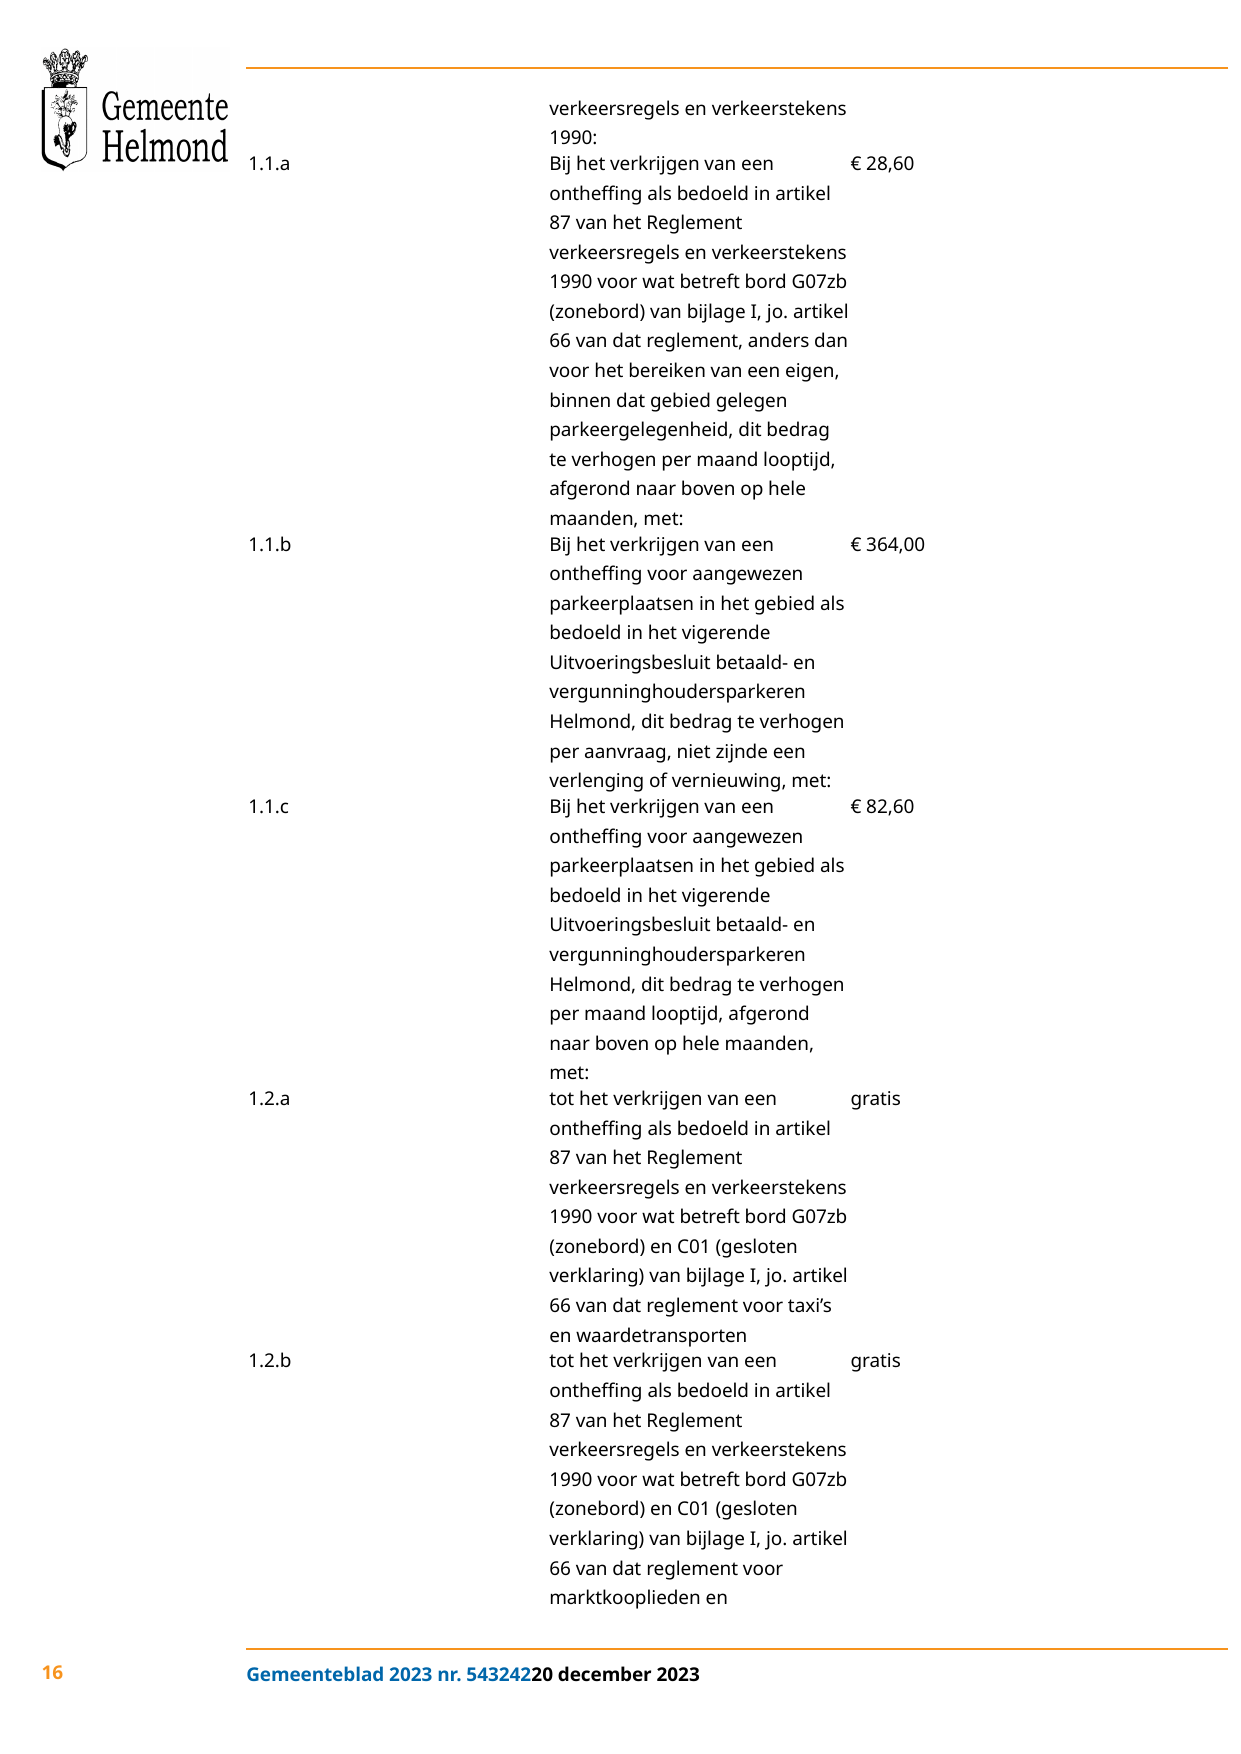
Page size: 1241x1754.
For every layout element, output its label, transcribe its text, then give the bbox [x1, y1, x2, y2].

table_cell gratis [850, 1348, 1152, 1610]
picture [41, 47, 231, 172]
table_cell 1.2.a [248, 1085, 549, 1348]
table_cell Bij het verkrijgen van een ontheffing voor aangewezen parkeerplaatsen in het gebied als bedoeld in het vigerende Uitvoeringsbesluit betaald- en vergunninghoudersparkeren Helmond, dit bedrag te verhogen per aanvraag, niet zijnde een verlenging of vernieuwing, met: [549, 531, 850, 793]
table_cell tot het verkrijgen van een ontheffing als bedoeld in artikel 87 van het Reglement verkeersregels en verkeerstekens 1990 voor wat betreft bord G07zb (zonebord) en C01 (gesloten verklaring) van bijlage I, jo. artikel 66 van dat reglement voor marktkooplieden en [549, 1348, 850, 1610]
table_cell verkeersregels en verkeerstekens 1990: [549, 95, 850, 150]
table_cell 1.1.b [248, 531, 549, 793]
table_cell gratis [850, 1085, 1152, 1348]
table_cell € 82,60 [850, 793, 1152, 1085]
table_cell € 28,60 [850, 150, 1152, 531]
table_cell € 364,00 [850, 531, 1152, 793]
table_cell tot het verkrijgen van een ontheffing als bedoeld in artikel 87 van het Reglement verkeersregels en verkeerstekens 1990 voor wat betreft bord G07zb (zonebord) en C01 (gesloten verklaring) van bijlage I, jo. artikel 66 van dat reglement voor taxi’s en waardetransporten [549, 1085, 850, 1348]
table_cell [248, 95, 549, 150]
table_cell [850, 95, 1152, 150]
table_cell Bij het verkrijgen van een ontheffing als bedoeld in artikel 87 van het Reglement verkeersregels en verkeerstekens 1990 voor wat betreft bord G07zb (zonebord) van bijlage I, jo. artikel 66 van dat reglement, anders dan voor het bereiken van een eigen, binnen dat gebied gelegen parkeergelegenheid, dit bedrag te verhogen per maand looptijd, afgerond naar boven op hele maanden, met: [549, 150, 850, 531]
table_cell 1.1.a [248, 150, 549, 531]
table_cell 1.2.b [248, 1348, 549, 1610]
table_cell 1.1.c [248, 793, 549, 1085]
table_cell Bij het verkrijgen van een ontheffing voor aangewezen parkeerplaatsen in het gebied als bedoeld in het vigerende Uitvoeringsbesluit betaald- en vergunninghoudersparkeren Helmond, dit bedrag te verhogen per maand looptijd, afgerond naar boven op hele maanden, met: [549, 793, 850, 1085]
